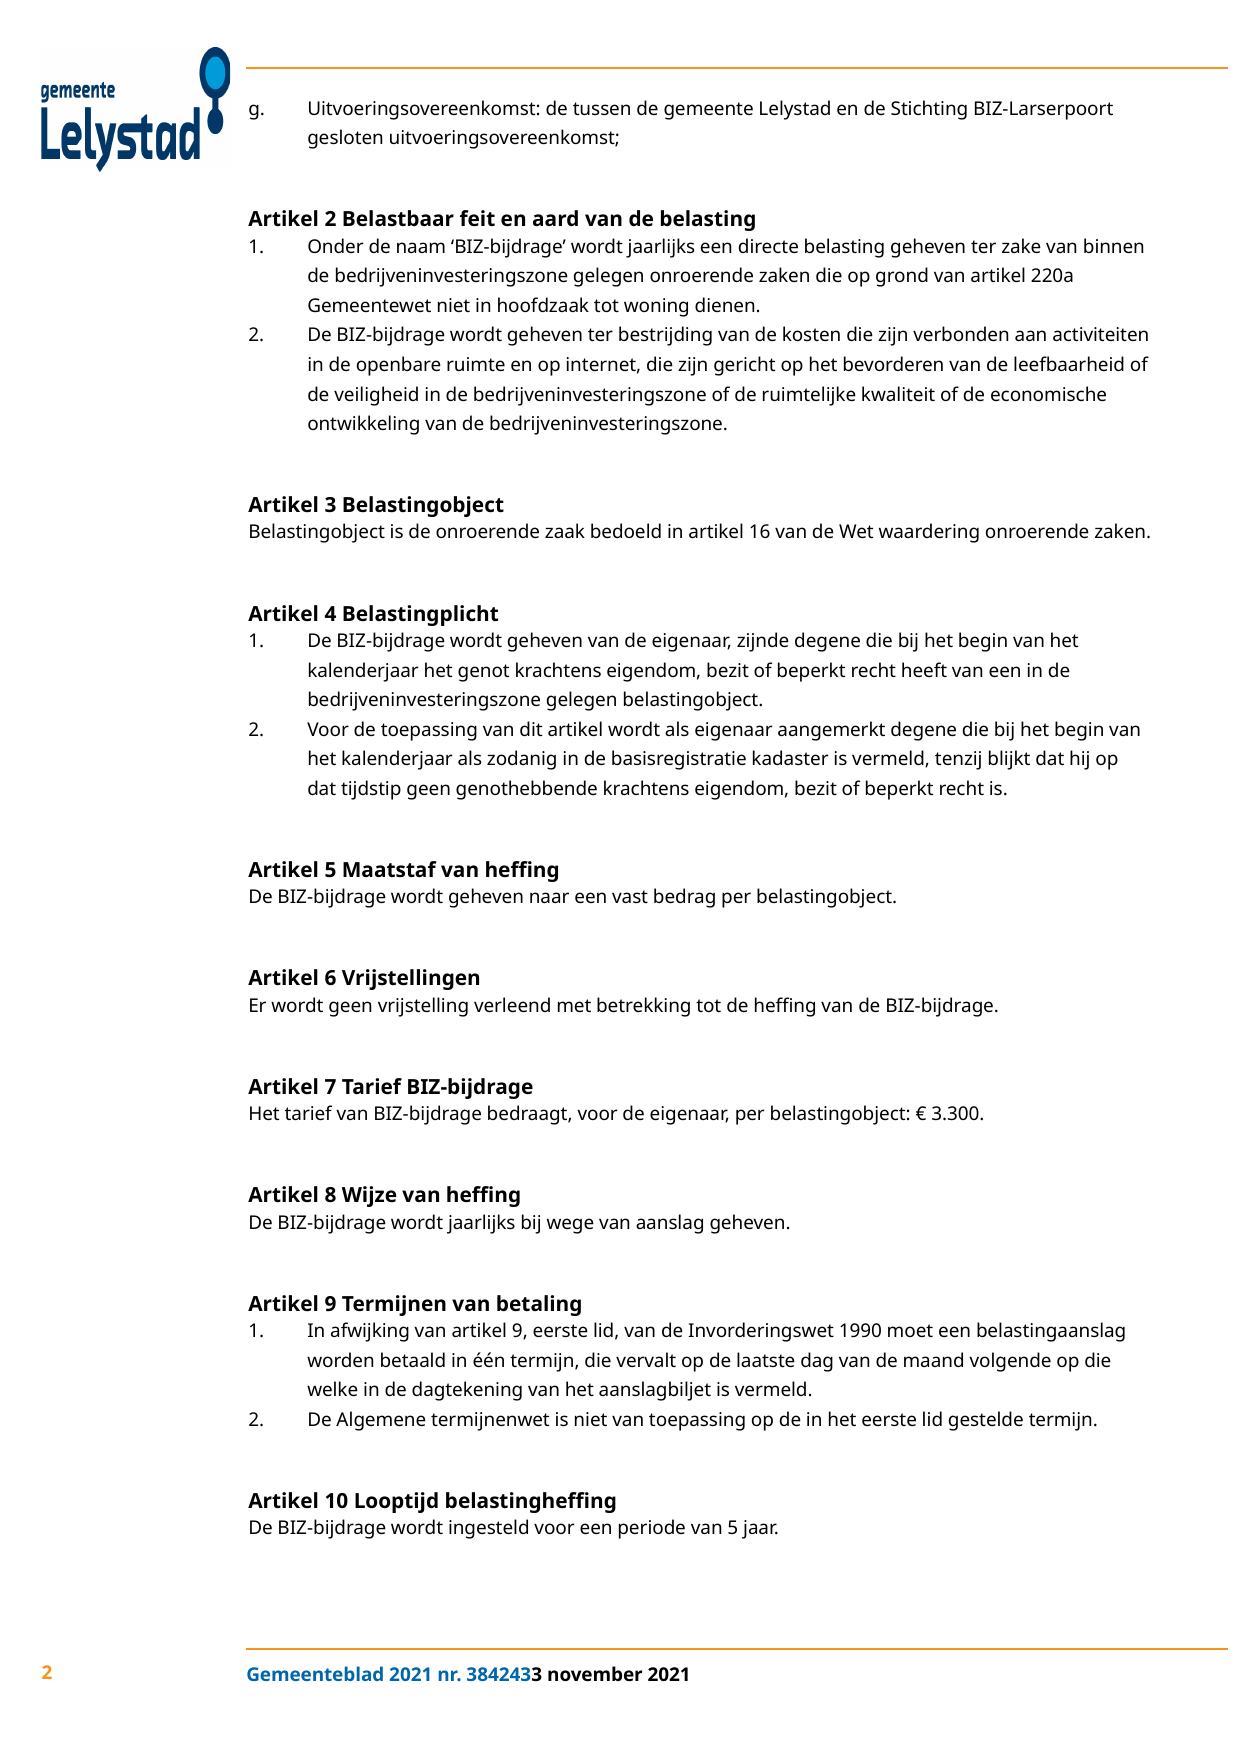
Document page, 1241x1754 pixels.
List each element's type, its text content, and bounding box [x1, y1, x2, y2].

text Het tarief van BIZ-bijdrage bedraagt, voor de eigenaar, per belastingobject: € 3.300. [248, 1100, 1152, 1126]
list In afwijking van artikel 9, eerste lid, van de Invorderingswet 1990 moet een belastingaanslag worden betaald in één termijn, die vervalt op de laatste dag van de maand volgende op die welke in de dagtekening van het aanslagbiljet is vermeld. [248, 1317, 1152, 1402]
text Artikel 9 Termijnen van betaling [248, 1289, 1152, 1317]
text Artikel 7 Tarief BIZ-bijdrage [248, 1072, 1152, 1100]
text De BIZ-bijdrage wordt ingesteld voor een periode van 5 jaar. [248, 1514, 1152, 1540]
text De BIZ-bijdrage wordt geheven naar een vast bedrag per belastingobject. [248, 883, 1152, 909]
picture [41, 47, 231, 172]
text Artikel 3 Belastingobject [248, 490, 1152, 519]
text Belastingobject is de onroerende zaak bedoeld in artikel 16 van de Wet waardering onroerende zaken. [248, 519, 1152, 544]
list Voor de toepassing van dit artikel wordt als eigenaar aangemerkt degene die bij het begin van het kalenderjaar als zodanig in de basisregistratie kadaster is vermeld, tenzij blijkt dat hij op dat tijdstip geen genothebbende krachtens eigendom, bezit of beperkt recht is. [248, 716, 1152, 801]
text De BIZ-bijdrage wordt jaarlijks bij wege van aanslag geheven. [248, 1209, 1152, 1234]
text Artikel 6 Vrijstellingen [248, 963, 1152, 992]
text Er wordt geen vrijstelling verleend met betrekking tot de heffing van de BIZ-bijdrage. [248, 992, 1152, 1018]
text Artikel 2 Belastbaar feit en aard van de belasting [248, 204, 1152, 233]
list De Algemene termijnenwet is niet van toepassing op de in het eerste lid gestelde termijn. [248, 1406, 1152, 1432]
list De BIZ-bijdrage wordt geheven van de eigenaar, zijnde degene die bij het begin van het kalenderjaar het genot krachtens eigendom, bezit of beperkt recht heeft van een in de bedrijveninvesteringszone gelegen belastingobject. [248, 627, 1152, 712]
text Artikel 4 Belastingplicht [248, 599, 1152, 627]
list Uitvoeringsovereenkomst: de tussen de gemeente Lelystad en de Stichting BIZ-Larserpoort gesloten uitvoeringsovereenkomst; [248, 95, 1152, 150]
list Onder de naam ‘BIZ-bijdrage’ wordt jaarlijks een directe belasting geheven ter zake van binnen de bedrijveninvesteringszone gelegen onroerende zaken die op grond van artikel 220a Gemeentewet niet in hoofdzaak tot woning dienen. [248, 233, 1152, 318]
text Artikel 8 Wijze van heffing [248, 1180, 1152, 1209]
list De BIZ-bijdrage wordt geheven ter bestrijding van de kosten die zijn verbonden aan activiteiten in de openbare ruimte en op internet, die zijn gericht op het bevorderen van de leefbaarheid of de veiligheid in de bedrijveninvesteringszone of de ruimtelijke kwaliteit of de economische ontwikkeling van de bedrijveninvesteringszone. [248, 322, 1152, 436]
text Artikel 10 Looptijd belastingheffing [248, 1486, 1152, 1514]
text Artikel 5 Maatstaf van heffing [248, 855, 1152, 883]
